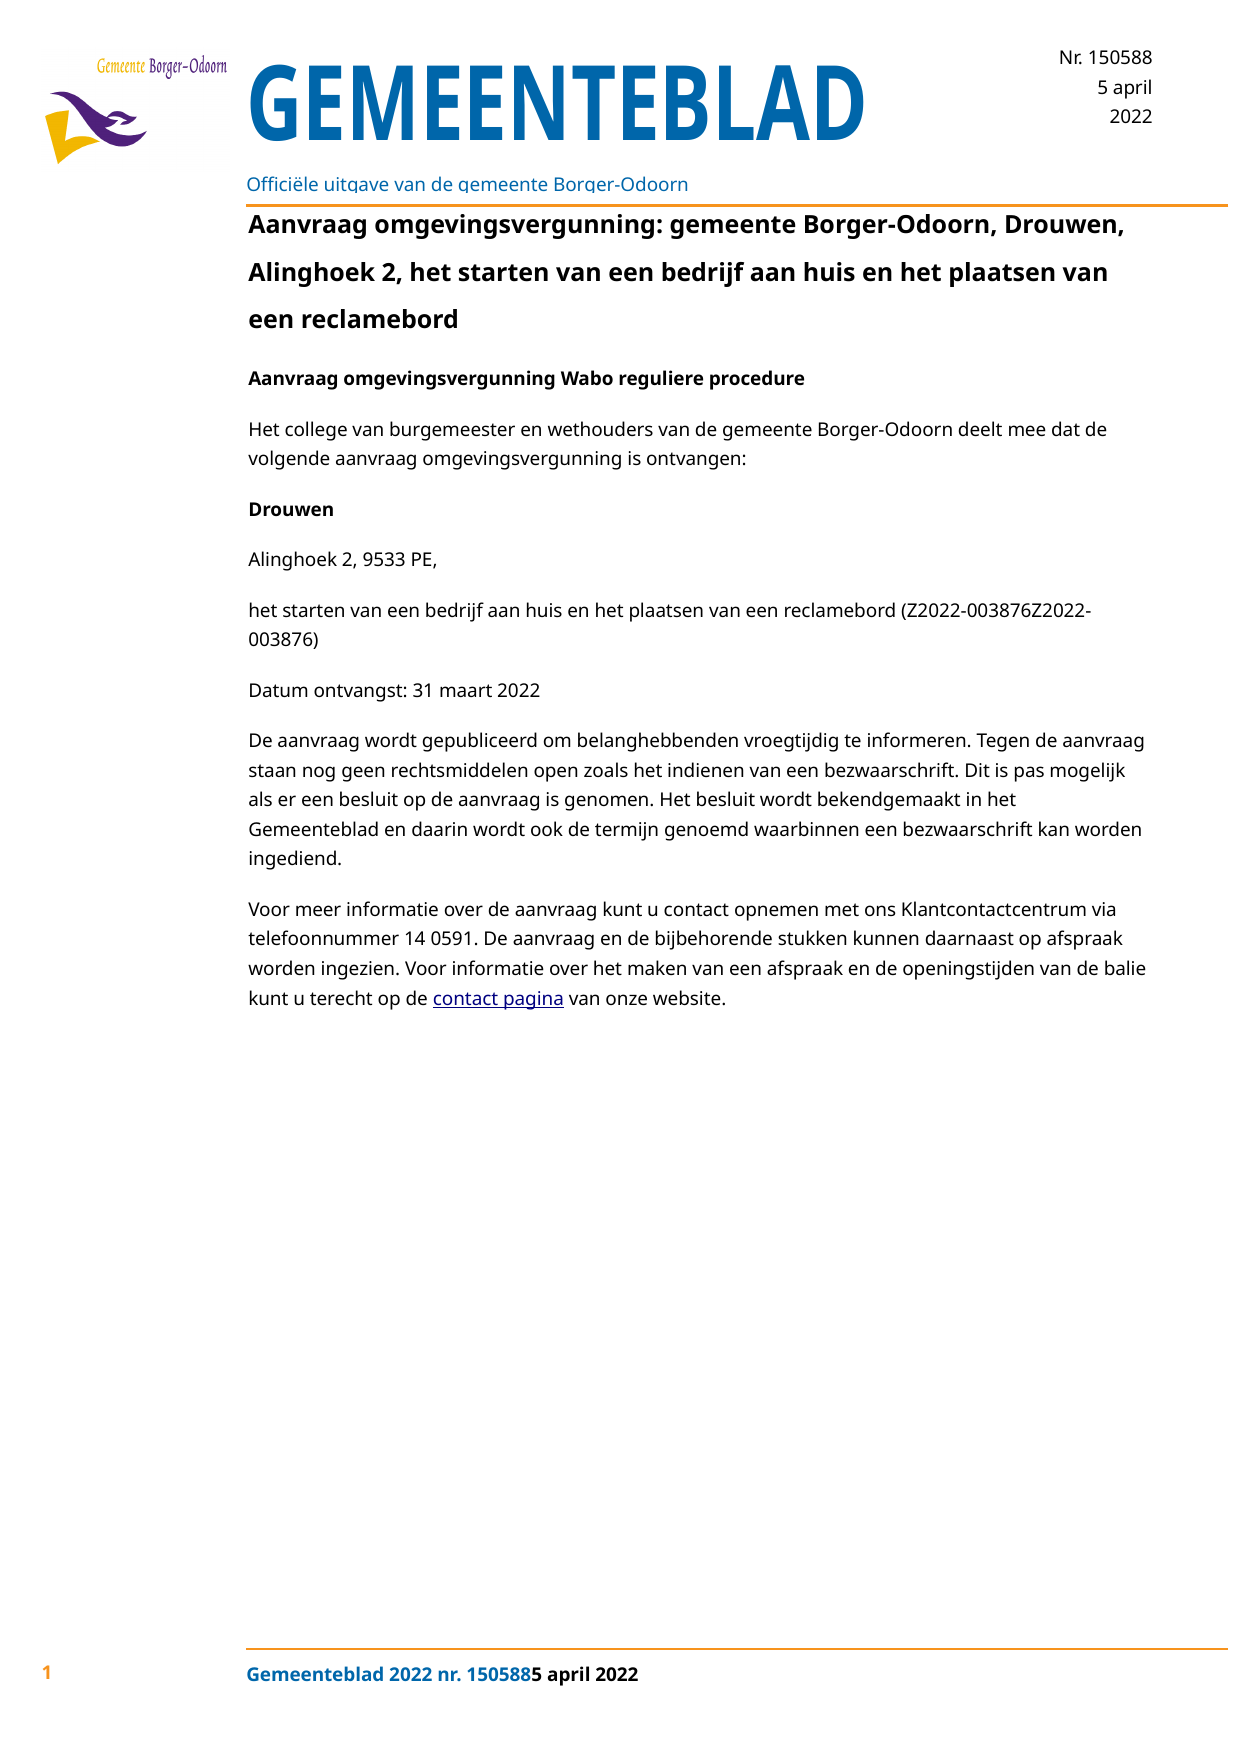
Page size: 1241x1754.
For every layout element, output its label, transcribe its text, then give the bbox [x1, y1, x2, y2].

text Aanvraag omgevingsvergunning: gemeente Borger-Odoorn, Drouwen, Alinghoek 2, het starten van een bedrijf aan huis en het plaatsen van een reclamebord [248, 207, 1152, 336]
text Aanvraag omgevingsvergunning Wabo reguliere procedure [248, 366, 1152, 391]
text Drouwen [248, 496, 1152, 522]
text De aanvraag wordt gepubliceerd om belanghebbenden vroegtijdig te informeren. Tegen de aanvraag staan nog geen rechtsmiddelen open zoals het indienen van een bezwaarschrift. Dit is pas mogelijk als er een besluit op de aanvraag is genomen. Het besluit wordt bekendgemaakt in het Gemeenteblad en daarin wordt ook de termijn genoemd waarbinnen een bezwaarschrift kan worden ingediend. [248, 727, 1152, 871]
text Voor meer informatie over de aanvraag kunt u contact opnemen met ons Klantcontactcentrum via telefoonnummer 14 0591. De aanvraag en de bijbehorende stukken kunnen daarnaast op afspraak worden ingezien. Voor informatie over het maken van een afspraak en de openingstijden van de balie kunt u terecht op de contact pagina van onze website. [248, 896, 1152, 1010]
text Alinghoek 2, 9533 PE, [248, 546, 1152, 572]
text Datum ontvangst: 31 maart 2022 [248, 677, 1152, 702]
text het starten van een bedrijf aan huis en het plaatsen van een reclamebord (Z2022-003876Z2022-003876) [248, 597, 1152, 652]
picture [41, 47, 231, 172]
text Het college van burgemeester en wethouders van de gemeente Borger-Odoorn deelt mee dat de volgende aanvraag omgevingsvergunning is ontvangen: [248, 416, 1152, 471]
